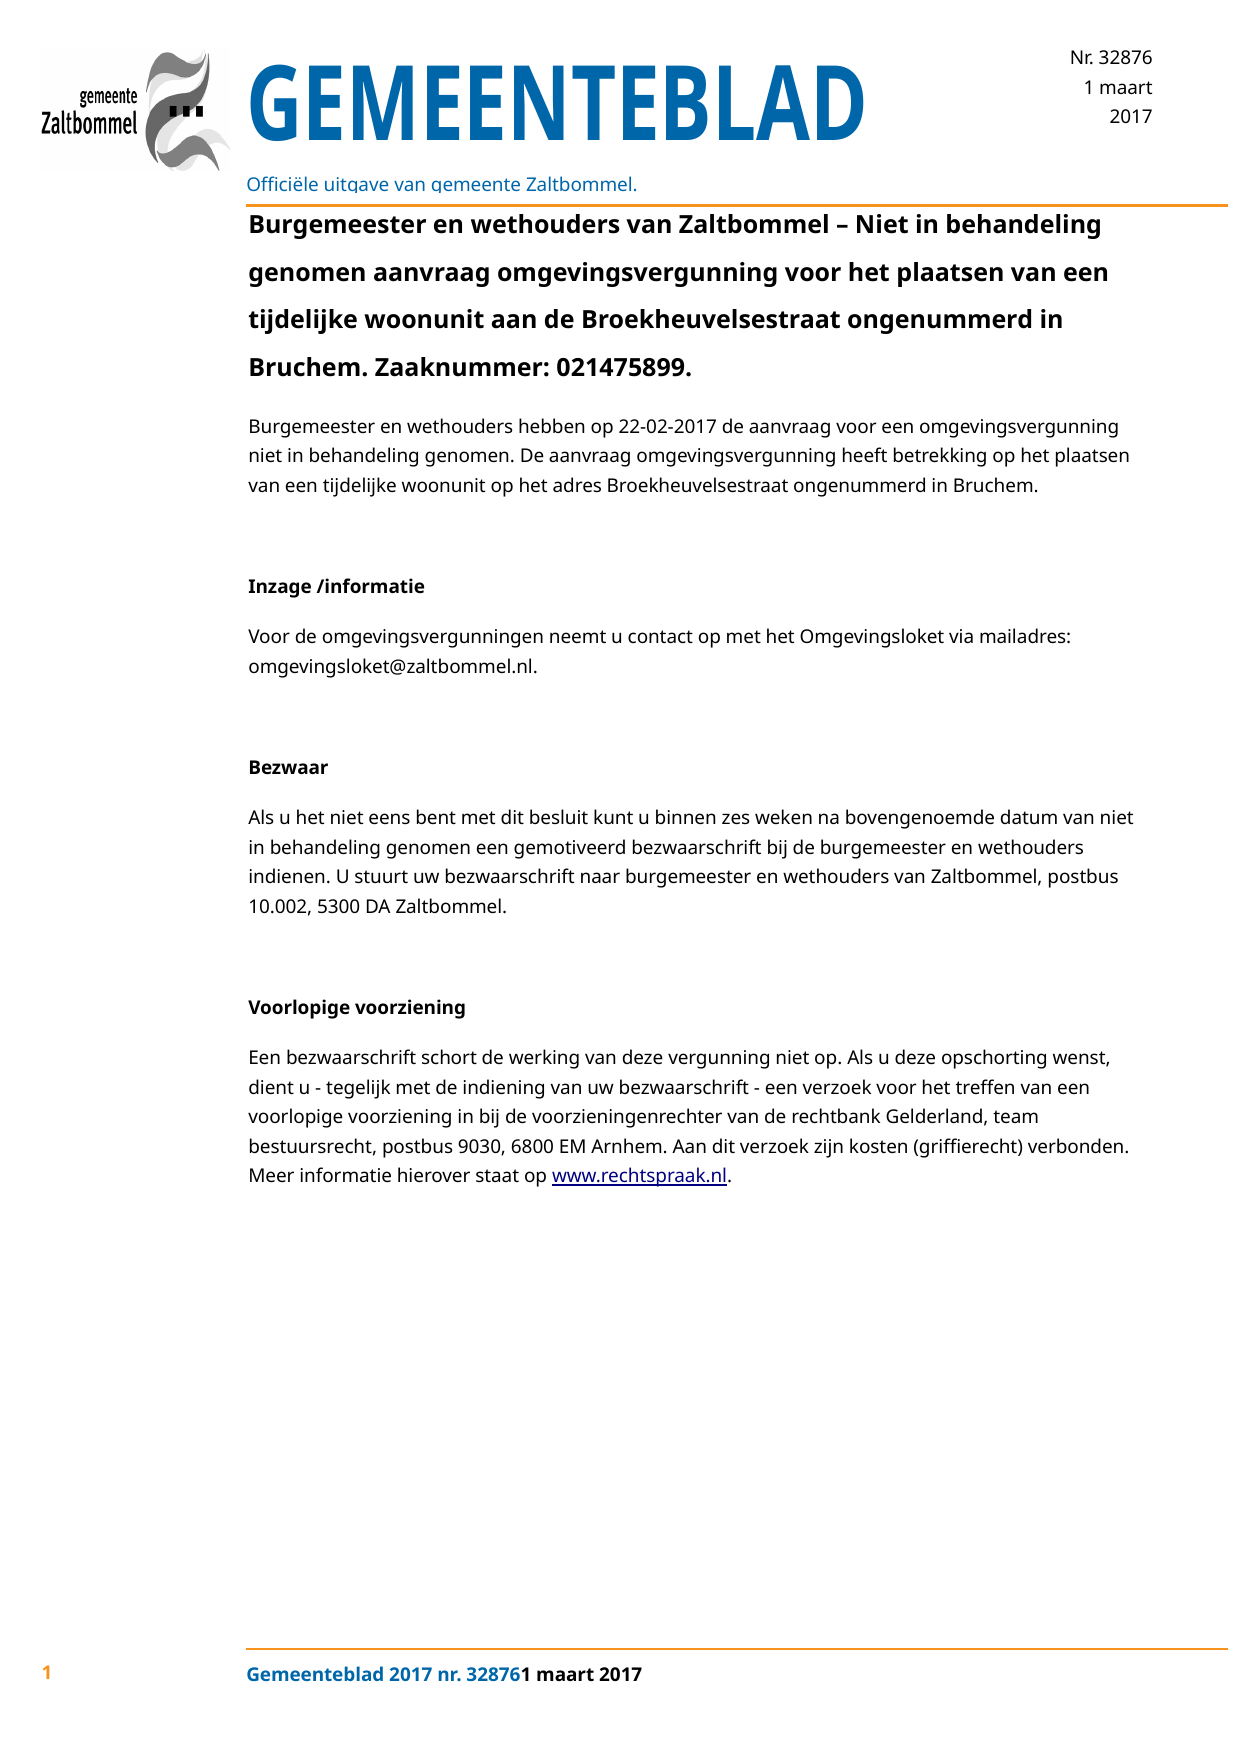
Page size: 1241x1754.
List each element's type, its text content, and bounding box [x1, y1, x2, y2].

picture [41, 47, 231, 172]
text Een bezwaarschrift schort de werking van deze vergunning niet op. Als u deze opschorting wenst, dient u - tegelijk met de indiening van uw bezwaarschrift - een verzoek voor het treffen van een voorlopige voorziening in bij de voorzieningenrechter van de rechtbank Gelderland, team bestuursrecht, postbus 9030, 6800 EM Arnhem. Aan dit verzoek zijn kosten (griffierecht) verbonden. Meer informatie hierover staat op www.rechtspraak.nl. [248, 1044, 1152, 1188]
text Burgemeester en wethouders hebben op 22-02-2017 de aanvraag voor een omgevingsvergunning niet in behandeling genomen. De aanvraag omgevingsvergunning heeft betrekking op het plaatsen van een tijdelijke woonunit op het adres Broekheuvelsestraat ongenummerd in Bruchem. [248, 413, 1152, 498]
text Voor de omgevingsvergunningen neemt u contact op met het Omgevingsloket via mailadres: omgevingsloket@zaltbommel.nl. [248, 623, 1152, 679]
text Als u het niet eens bent met dit besluit kunt u binnen zes weken na bovengenoemde datum van niet in behandeling genomen een gemotiveerd bezwaarschrift bij de burgemeester en wethouders indienen. U stuurt uw bezwaarschrift naar burgemeester en wethouders van Zaltbommel, postbus 10.002, 5300 DA Zaltbommel. [248, 804, 1152, 919]
text Voorlopige voorziening [248, 994, 1152, 1020]
text Burgemeester en wethouders van Zaltbommel – Niet in behandeling genomen aanvraag omgevingsvergunning voor het plaatsen van een tijdelijke woonunit aan de Broekheuvelsestraat ongenummerd in Bruchem. Zaaknummer: 021475899. [248, 207, 1152, 384]
text Inzage /informatie [248, 573, 1152, 599]
text Bezwaar [248, 754, 1152, 780]
